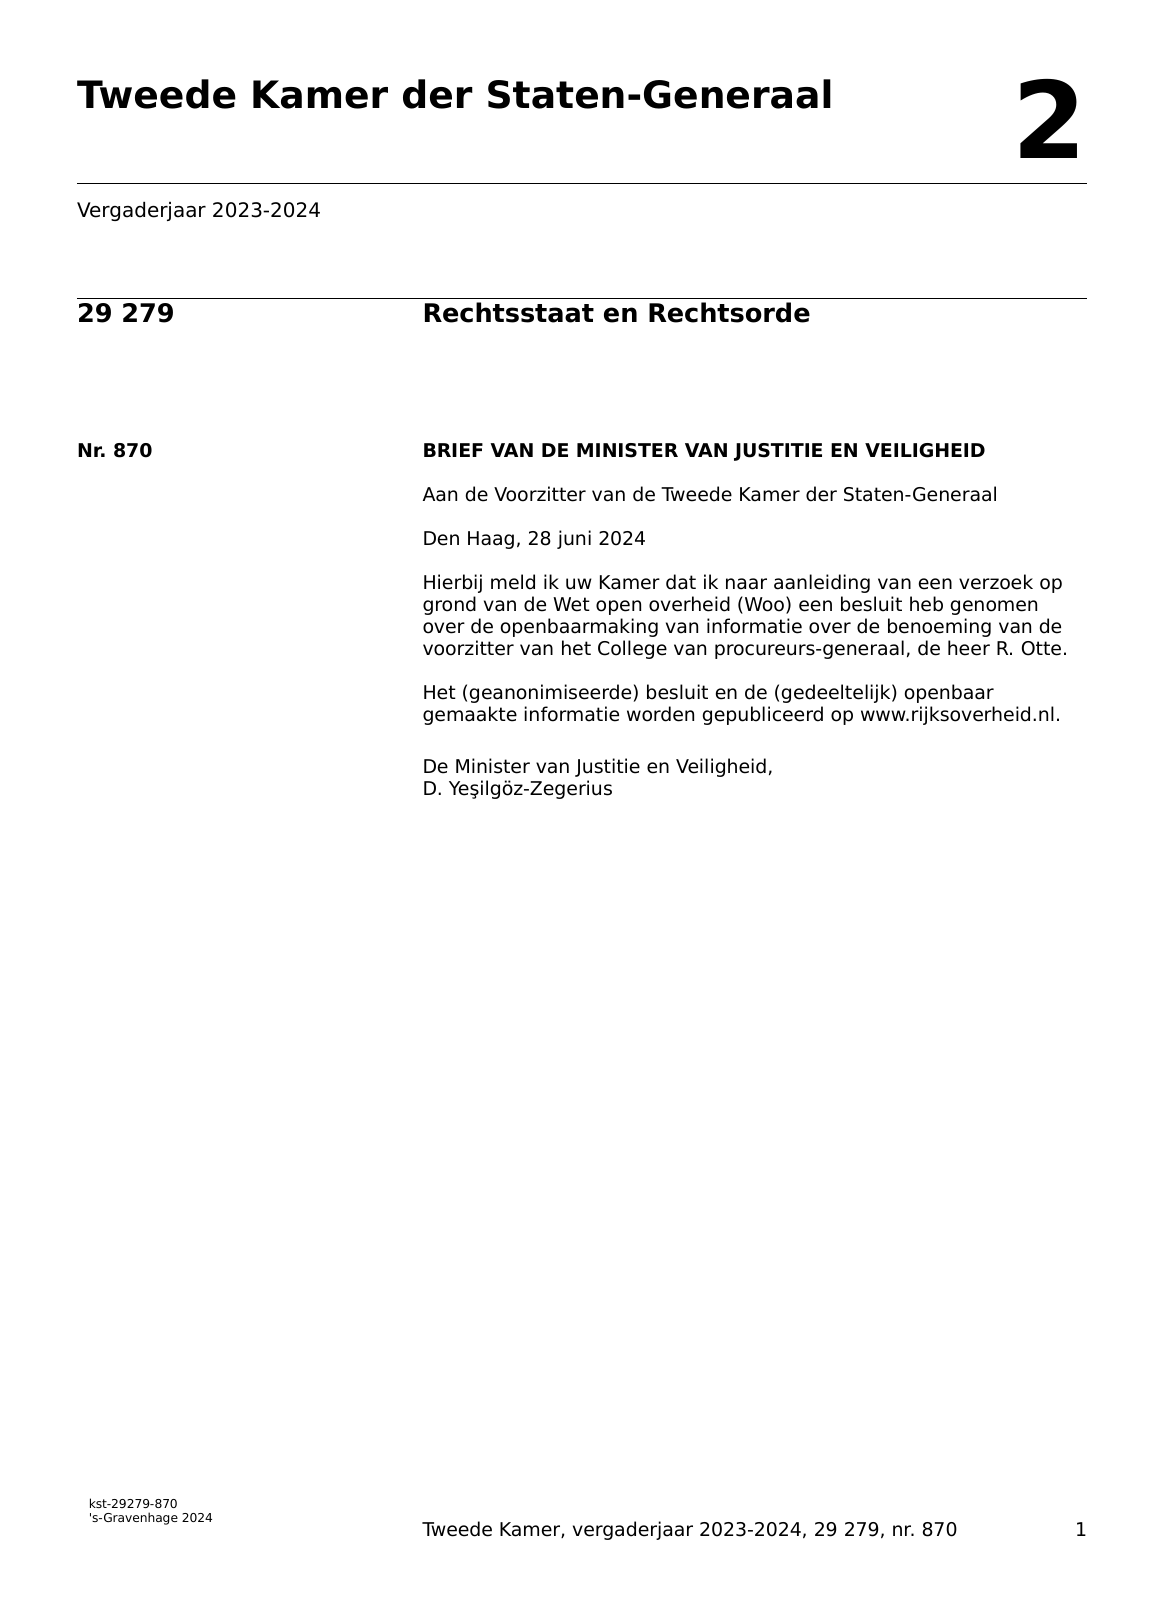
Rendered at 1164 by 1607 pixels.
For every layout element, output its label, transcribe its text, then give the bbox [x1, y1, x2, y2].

table_header 2 [886, 59, 1087, 183]
text Aan de Voorzitter van de Tweede Kamer der Staten-Generaal [422, 484, 1087, 506]
table_header Tweede Kamer der Staten-Generaal [77, 59, 886, 183]
text 's-Gravenhage 2024 [88, 1511, 323, 1525]
text De Minister van Justitie en Veiligheid, D. Yeşilgöz-Zegerius [422, 756, 1087, 800]
text Hierbij meld ik uw Kamer dat ik naar aanleiding van een verzoek op grond van de Wet open overheid (Woo) een besluit heb genomen over de openbaarmaking van informatie over de benoeming van de voorzitter van het College van procureurs-generaal, de heer R. Otte. [422, 572, 1087, 660]
subtitle Nr. 870 BRIEF VAN DE MINISTER VAN JUSTITIE EN VEILIGHEID [77, 440, 1087, 462]
text kst-29279-870 [88, 1497, 323, 1511]
text Het (geanonimiseerde) besluit en de (gedeeltelijk) openbaar gemaakte informatie worden gepubliceerd op www.rijksoverheid.nl. [422, 682, 1087, 726]
text Den Haag, 28 juni 2024 [422, 528, 1087, 550]
subtitle 29 279 Rechtsstaat en Rechtsorde [77, 299, 1087, 329]
table_cell Vergaderjaar 2023-2024 [77, 184, 1087, 298]
